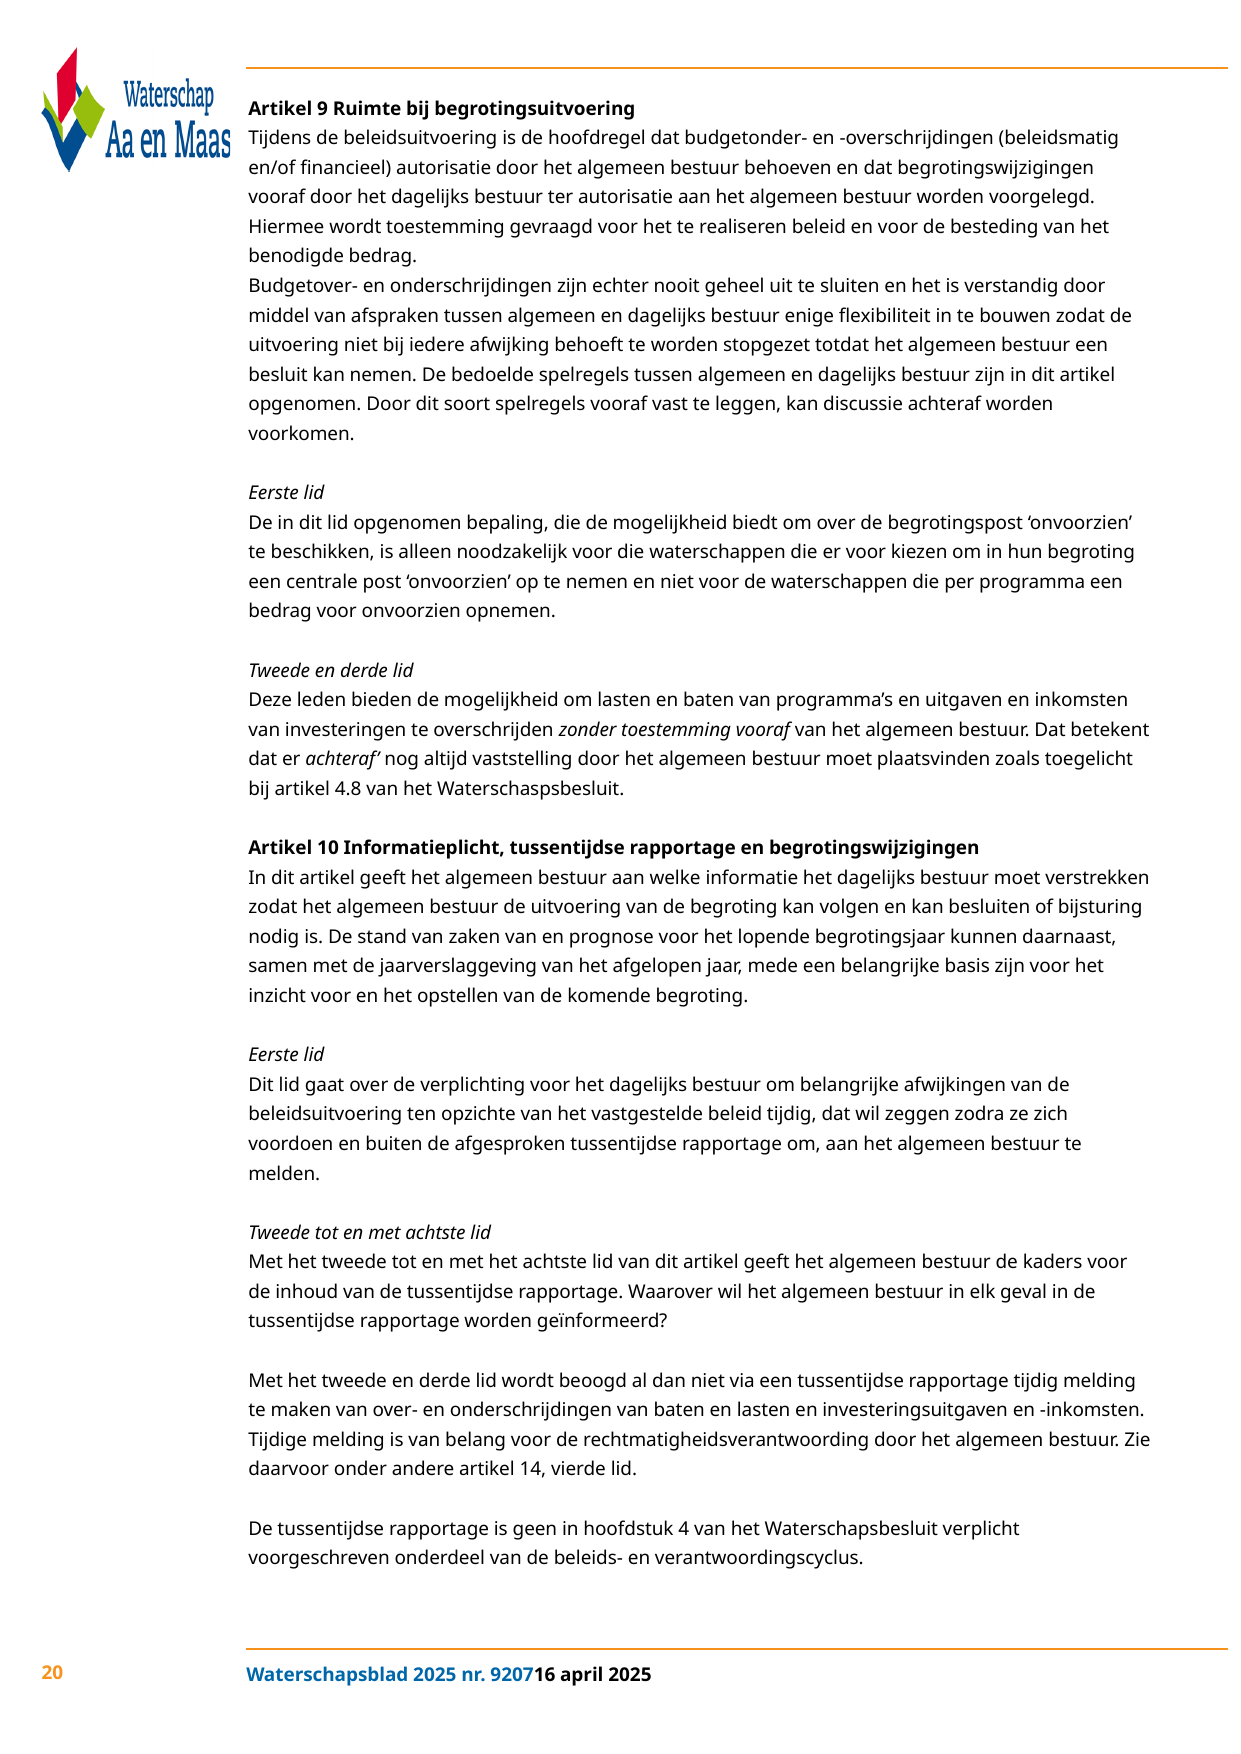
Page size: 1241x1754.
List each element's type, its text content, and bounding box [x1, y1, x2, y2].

text Deze leden bieden de mogelijkheid om lasten en baten van programma’s en uitgaven en inkomsten van investeringen te overschrijden zonder toestemming vooraf van het algemeen bestuur. Dat betekent dat er achteraf’ nog altijd vaststelling door het algemeen bestuur moet plaatsvinden zoals toegelicht bij artikel 4.8 van het Waterschaspsbesluit. [248, 686, 1152, 801]
text Dit lid gaat over de verplichting voor het dagelijks bestuur om belangrijke afwijkingen van de beleidsuitvoering ten opzichte van het vastgestelde beleid tijdig, dat wil zeggen zodra ze zich voordoen en buiten de afgesproken tussentijdse rapportage om, aan het algemeen bestuur te melden. [248, 1071, 1152, 1186]
text Tweede en derde lid [248, 657, 1152, 683]
text Budgetover- en onderschrijdingen zijn echter nooit geheel uit te sluiten en het is verstandig door middel van afspraken tussen algemeen en dagelijks bestuur enige flexibiliteit in te bouwen zodat de uitvoering niet bij iedere afwijking behoeft te worden stopgezet totdat het algemeen bestuur een besluit kan nemen. De bedoelde spelregels tussen algemeen en dagelijks bestuur zijn in dit artikel opgenomen. Door dit soort spelregels vooraf vast te leggen, kan discussie achteraf worden voorkomen. [248, 272, 1152, 446]
text Eerste lid [248, 1041, 1152, 1067]
text Artikel 10 Informatieplicht, tussentijdse rapportage en begrotingswijzigingen [248, 834, 1152, 860]
text Met het tweede en derde lid wordt beoogd al dan niet via een tussentijdse rapportage tijdig melding te maken van over- en onderschrijdingen van baten en lasten en investeringsuitgaven en -inkomsten. Tijdige melding is van belang voor de rechtmatigheidsverantwoording door het algemeen bestuur. Zie daarvoor onder andere artikel 14, vierde lid. [248, 1367, 1152, 1481]
text In dit artikel geeft het algemeen bestuur aan welke informatie het dagelijks bestuur moet verstrekken zodat het algemeen bestuur de uitvoering van de begroting kan volgen en kan besluiten of bijsturing nodig is. De stand van zaken van en prognose voor het lopende begrotingsjaar kunnen daarnaast, samen met de jaarverslaggeving van het afgelopen jaar, mede een belangrijke basis zijn voor het inzicht voor en het opstellen van de komende begroting. [248, 864, 1152, 1008]
text Met het tweede tot en met het achtste lid van dit artikel geeft het algemeen bestuur de kaders voor de inhoud van de tussentijdse rapportage. Waarover wil het algemeen bestuur in elk geval in de tussentijdse rapportage worden geïnformeerd? [248, 1248, 1152, 1333]
text Eerste lid [248, 479, 1152, 505]
text Tijdens de beleidsuitvoering is de hoofdregel dat budgetonder- en -overschrijdingen (beleidsmatig en/of financieel) autorisatie door het algemeen bestuur behoeven en dat begrotingswijzigingen vooraf door het dagelijks bestuur ter autorisatie aan het algemeen bestuur worden voorgelegd. Hiermee wordt toestemming gevraagd voor het te realiseren beleid en voor de besteding van het benodigde bedrag. [248, 124, 1152, 268]
text De tussentijdse rapportage is geen in hoofdstuk 4 van het Waterschapsbesluit verplicht voorgeschreven onderdeel van de beleids- en verantwoordingscyclus. [248, 1515, 1152, 1570]
picture [41, 47, 231, 172]
text De in dit lid opgenomen bepaling, die de mogelijkheid biedt om over de begrotingspost ‘onvoorzien’ te beschikken, is alleen noodzakelijk voor die waterschappen die er voor kiezen om in hun begroting een centrale post ‘onvoorzien’ op te nemen en niet voor de waterschappen die per programma een bedrag voor onvoorzien opnemen. [248, 509, 1152, 623]
text Artikel 9 Ruimte bij begrotingsuitvoering [248, 95, 1152, 121]
text Tweede tot en met achtste lid [248, 1219, 1152, 1245]
